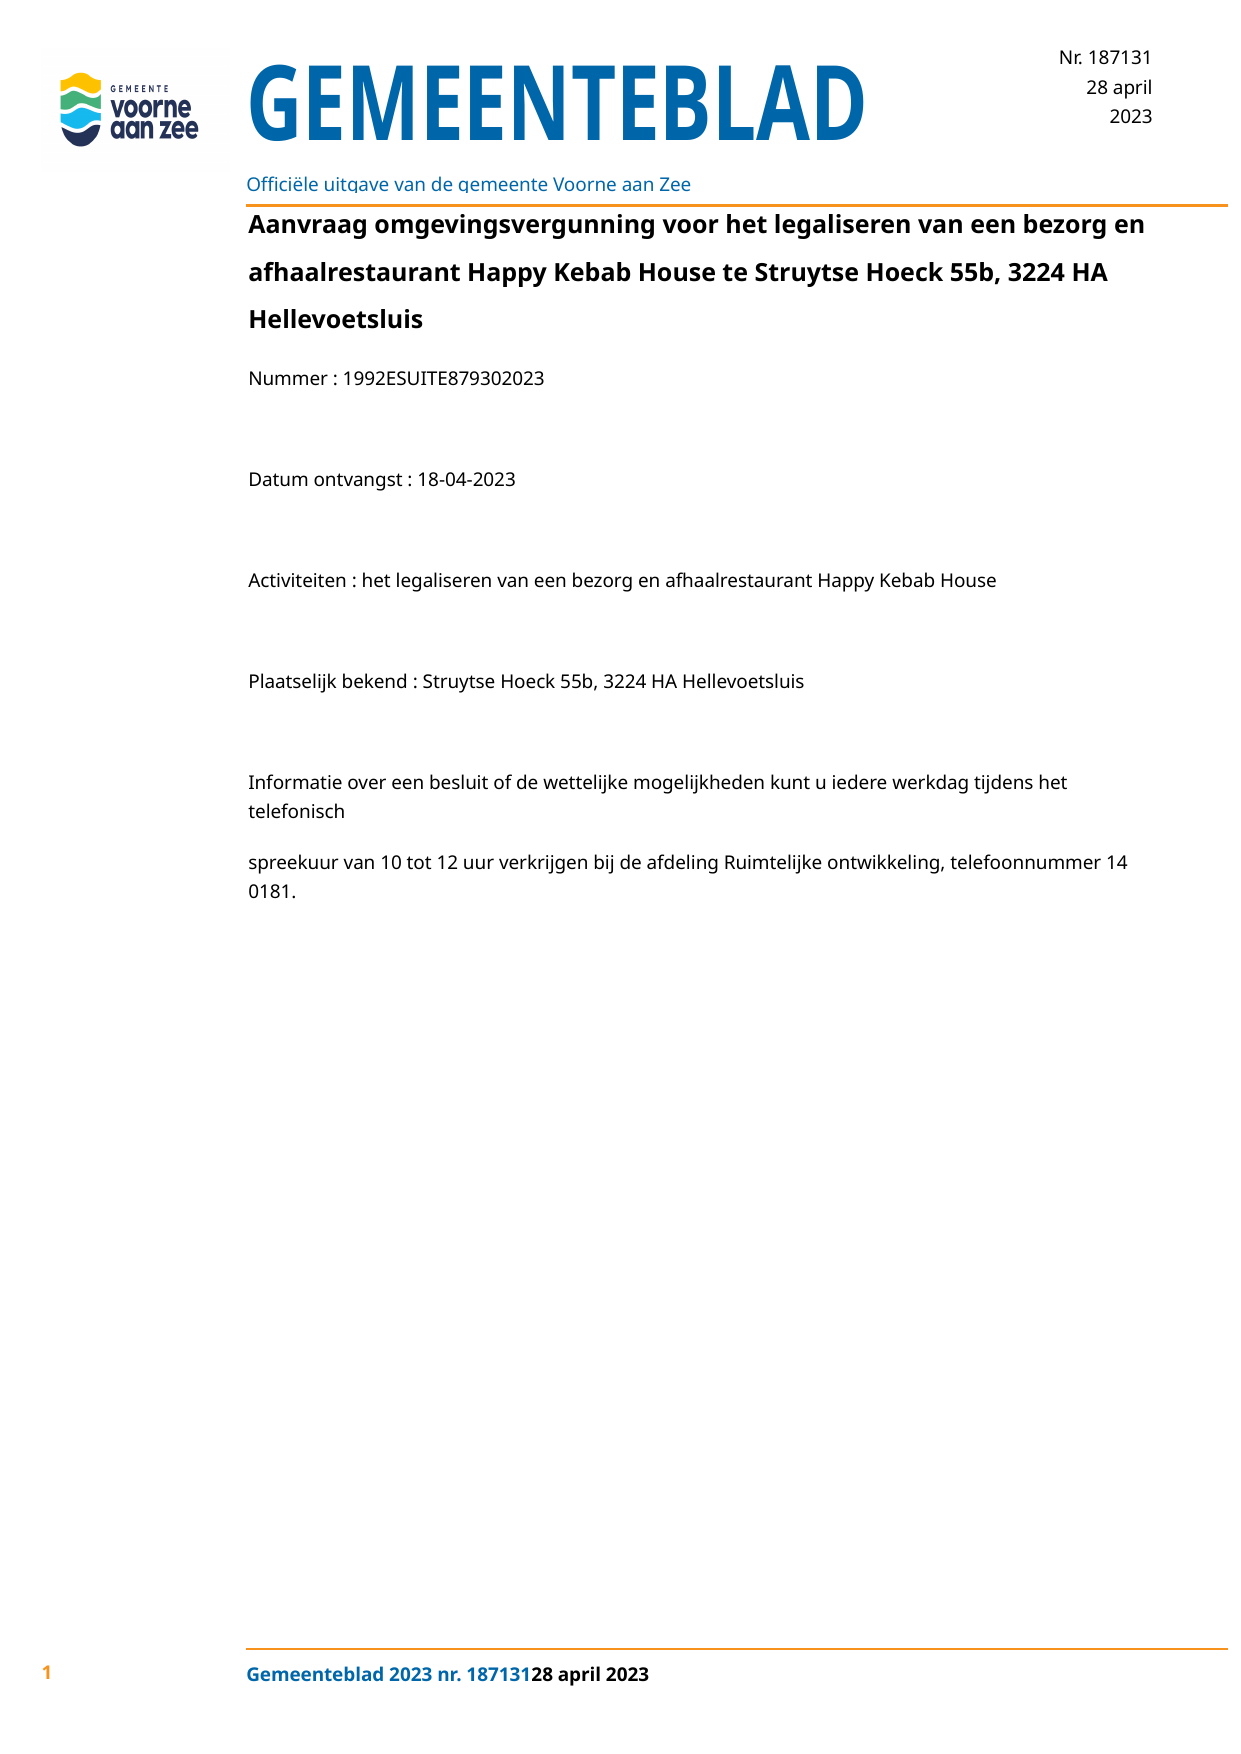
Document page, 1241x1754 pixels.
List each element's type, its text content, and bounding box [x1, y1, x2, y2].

picture [41, 47, 231, 172]
text spreekuur van 10 tot 12 uur verkrijgen bij de afdeling Ruimtelijke ontwikkeling, telefoonnummer 14 0181. [248, 849, 1152, 904]
text Plaatselijk bekend : Struytse Hoeck 55b, 3224 HA Hellevoetsluis [248, 668, 1152, 694]
text Aanvraag omgevingsvergunning voor het legaliseren van een bezorg en afhaalrestaurant Happy Kebab House te Struytse Hoeck 55b, 3224 HA Hellevoetsluis [248, 207, 1152, 336]
text Nummer : 1992ESUITE879302023 [248, 366, 1152, 391]
text Datum ontvangst : 18-04-2023 [248, 466, 1152, 492]
text Informatie over een besluit of de wettelijke mogelijkheden kunt u iedere werkdag tijdens het telefonisch [248, 769, 1152, 824]
text Activiteiten : het legaliseren van een bezorg en afhaalrestaurant Happy Kebab House [248, 567, 1152, 593]
